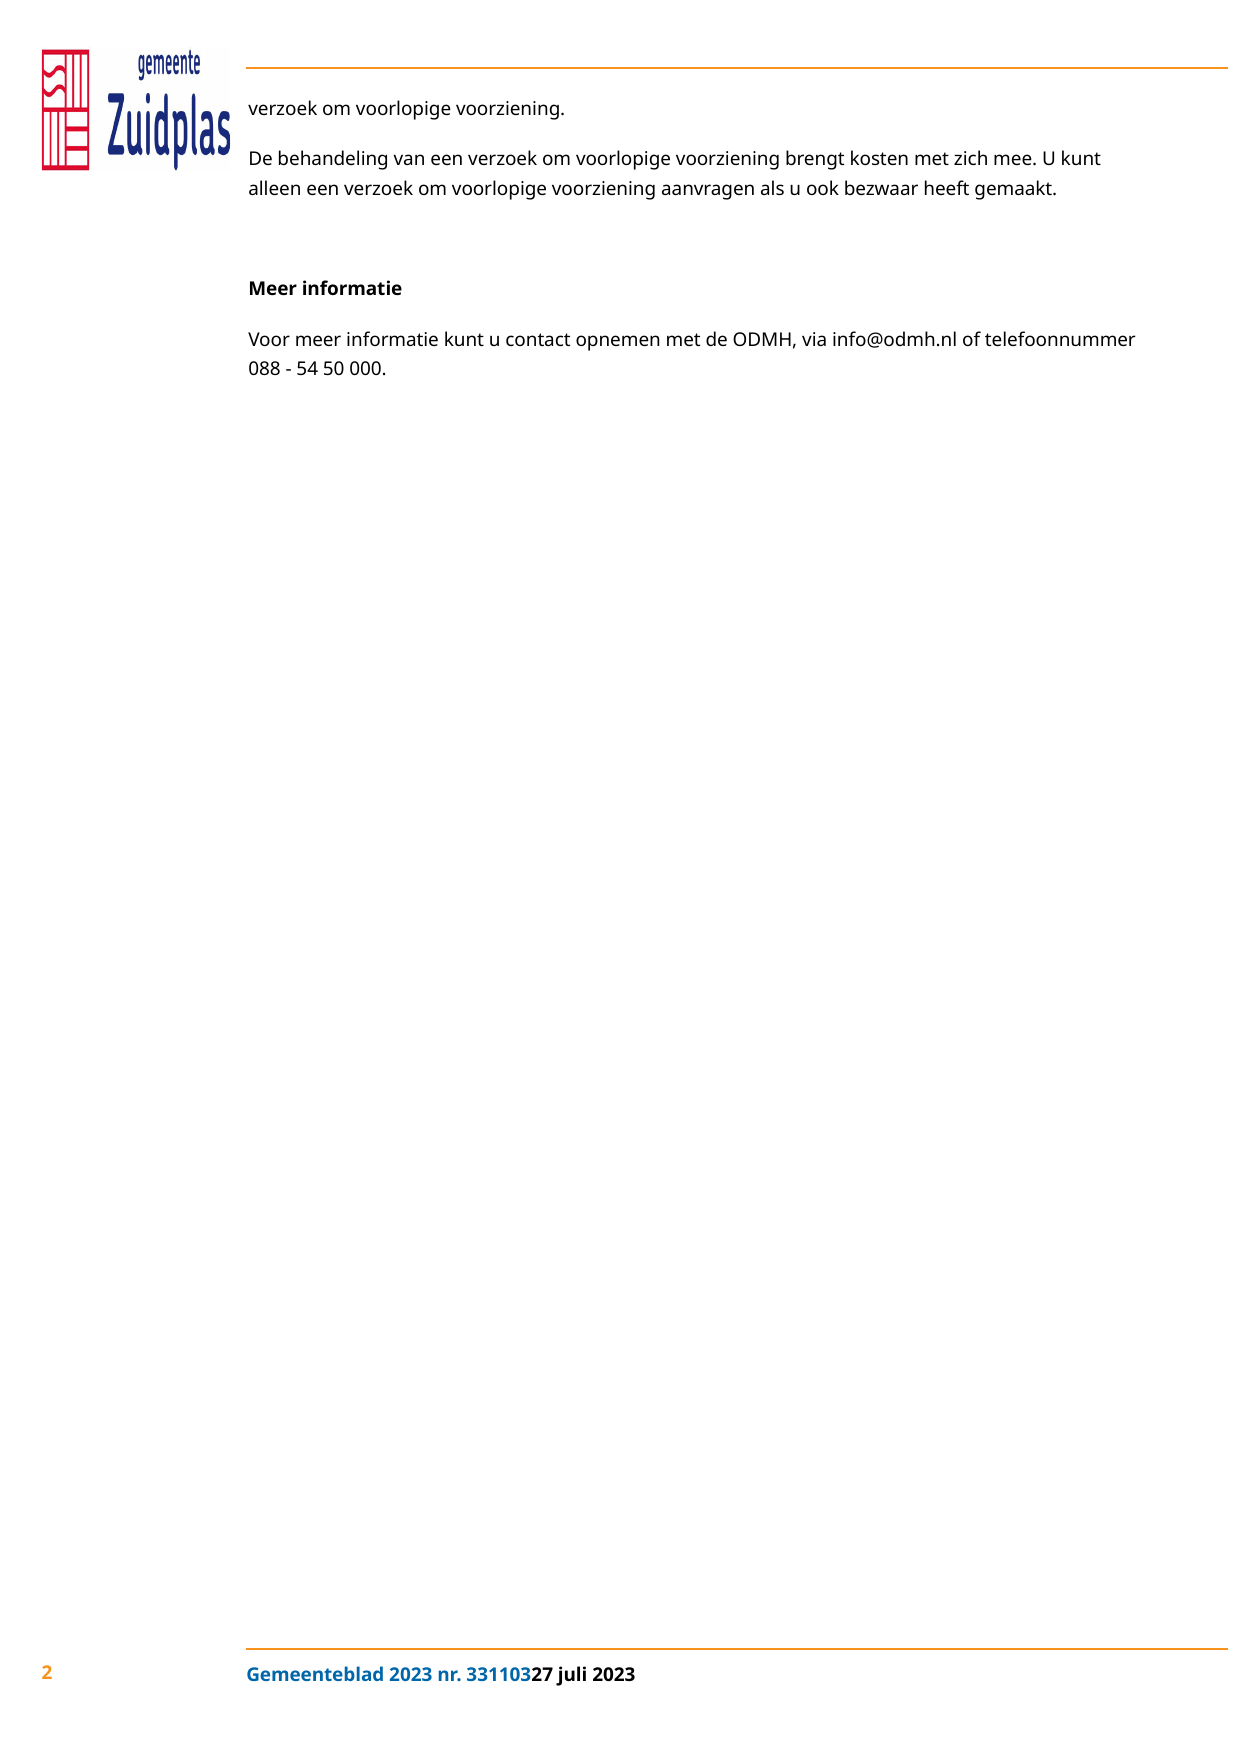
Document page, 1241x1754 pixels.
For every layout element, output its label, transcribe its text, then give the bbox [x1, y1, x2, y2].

text Voor meer informatie kunt u contact opnemen met de ODMH, via info@odmh.nl of telefoonnummer 088 - 54 50 000. [248, 326, 1152, 381]
picture [41, 47, 231, 172]
text verzoek om voorlopige voorziening. [248, 95, 1152, 121]
text Meer informatie [248, 276, 1152, 301]
text De behandeling van een verzoek om voorlopige voorziening brengt kosten met zich mee. U kunt alleen een verzoek om voorlopige voorziening aanvragen als u ook bezwaar heeft gemaakt. [248, 145, 1152, 201]
